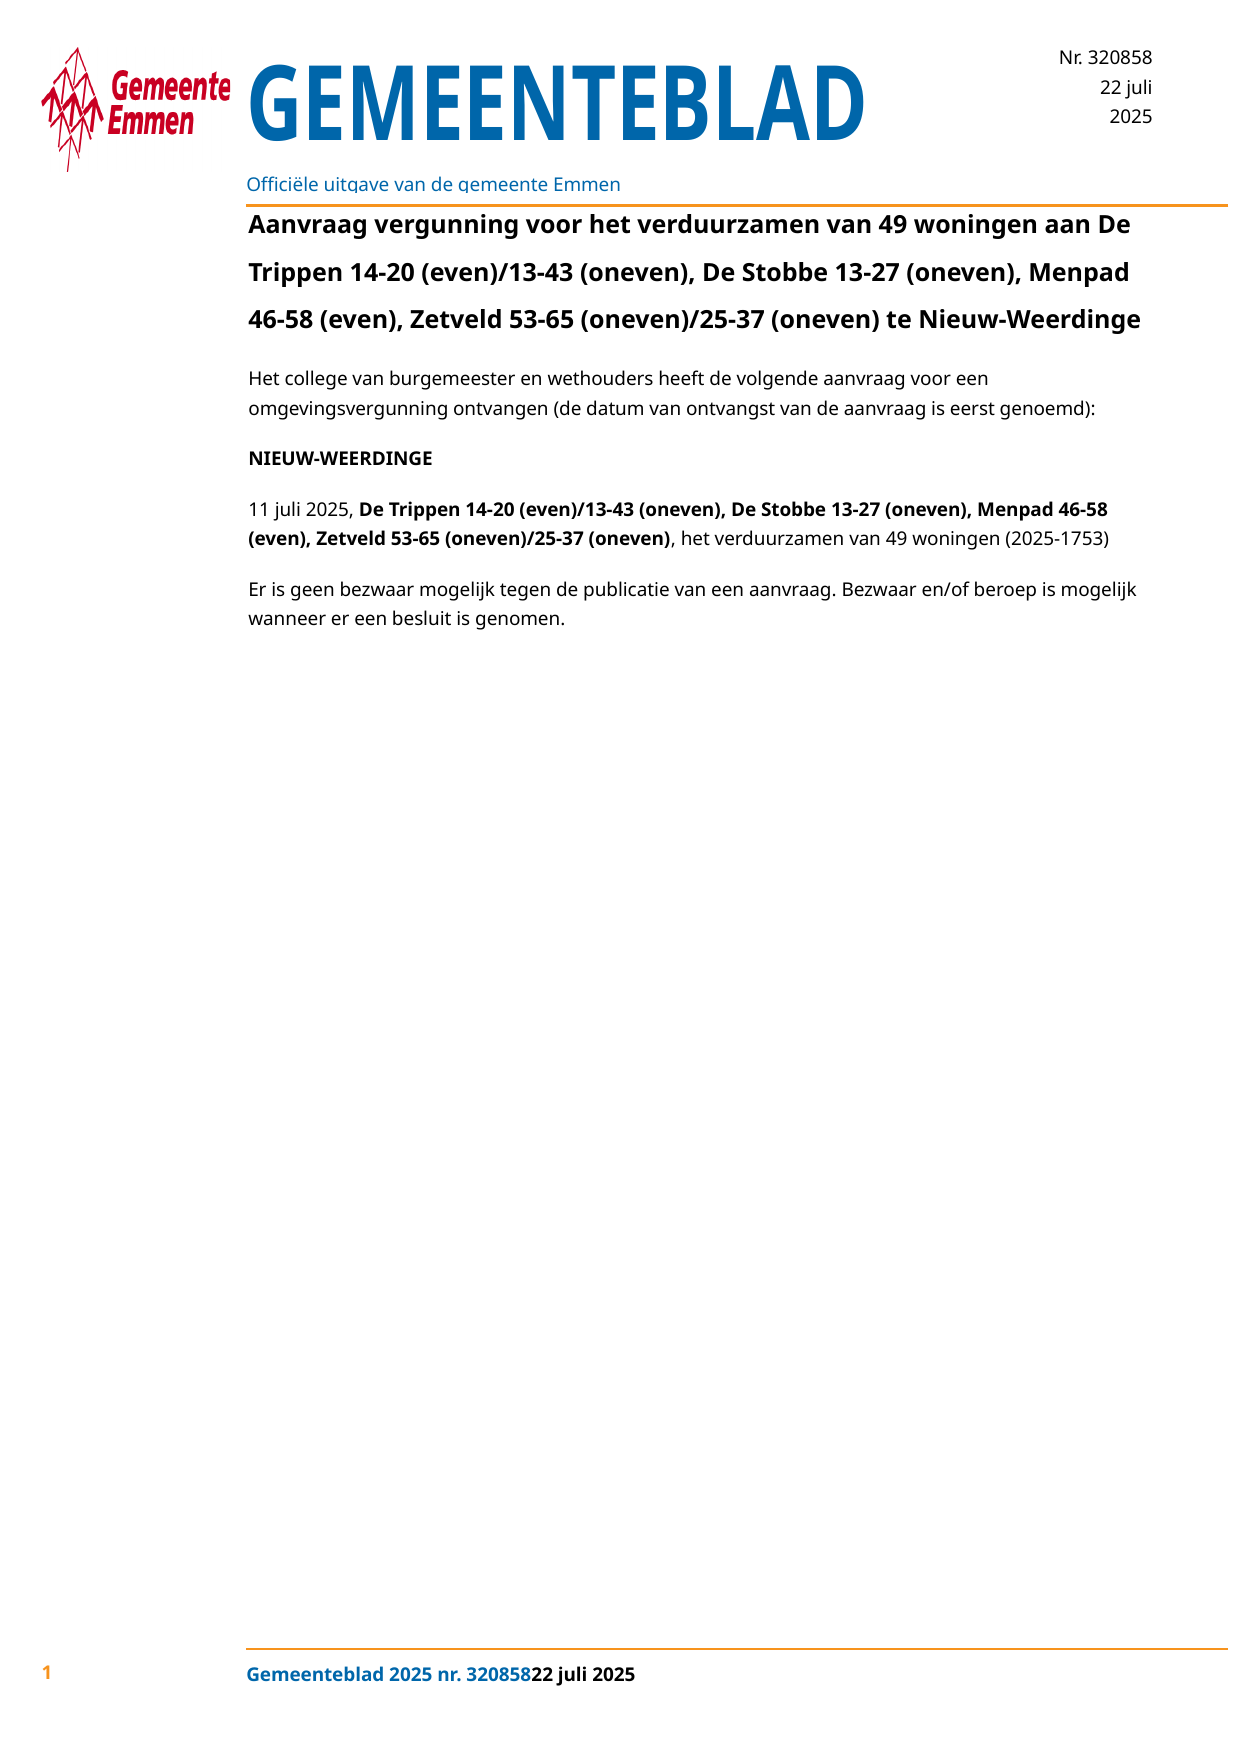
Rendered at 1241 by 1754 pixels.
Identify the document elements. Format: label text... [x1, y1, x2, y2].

text Het college van burgemeester en wethouders heeft de volgende aanvraag voor een omgevingsvergunning ontvangen (de datum van ontvangst van de aanvraag is eerst genoemd): [248, 366, 1152, 421]
text Er is geen bezwaar mogelijk tegen de publicatie van een aanvraag. Bezwaar en/of beroep is mogelijk wanneer er een besluit is genomen. [248, 576, 1152, 631]
picture [41, 47, 231, 172]
text Aanvraag vergunning voor het verduurzamen van 49 woningen aan De Trippen 14-20 (even)/13-43 (oneven), De Stobbe 13-27 (oneven), Menpad 46-58 (even), Zetveld 53-65 (oneven)/25-37 (oneven) te Nieuw-Weerdinge [248, 207, 1152, 336]
text NIEUW-WEERDINGE [248, 446, 1152, 471]
text 11 juli 2025, De Trippen 14-20 (even)/13-43 (oneven), De Stobbe 13-27 (oneven), Menpad 46-58 (even), Zetveld 53-65 (oneven)/25-37 (oneven), het verduurzamen van 49 woningen (2025-1753) [248, 496, 1152, 551]
